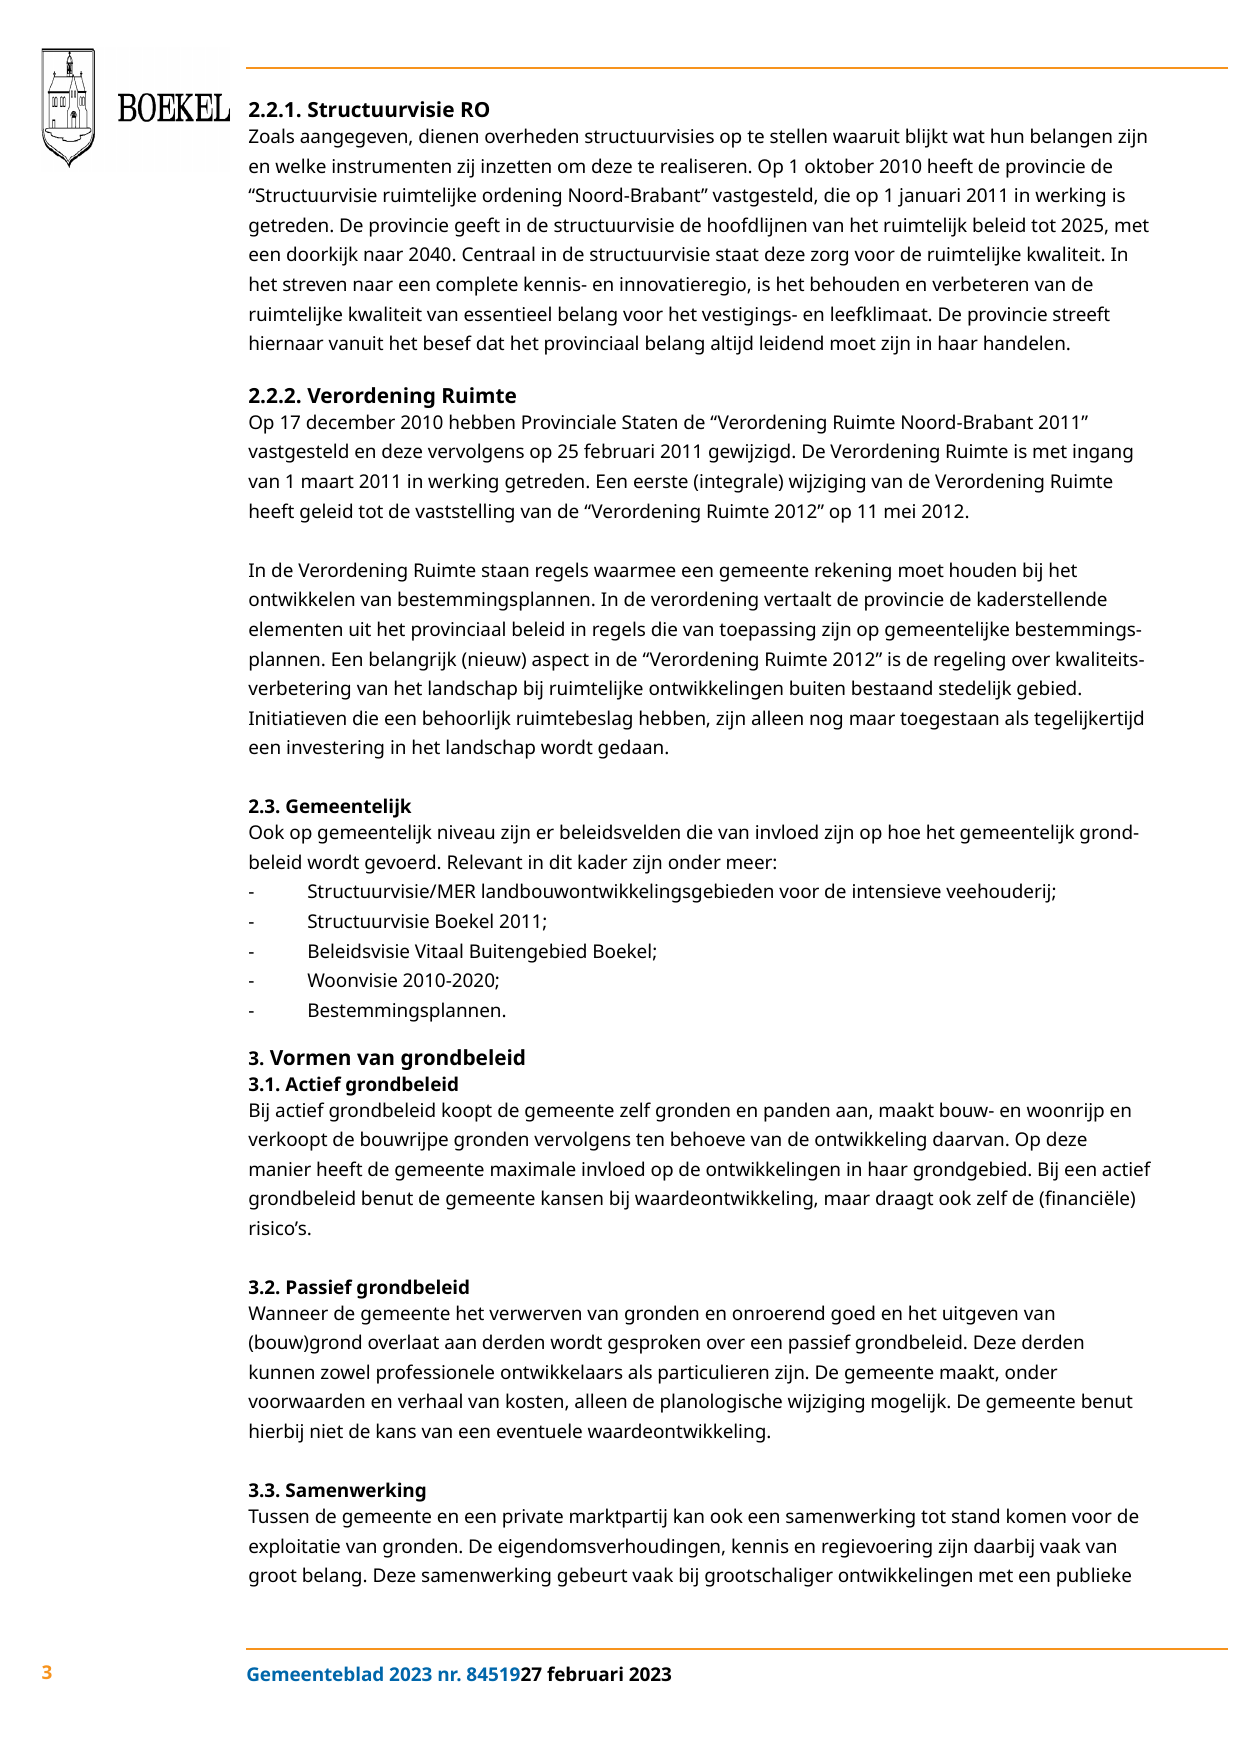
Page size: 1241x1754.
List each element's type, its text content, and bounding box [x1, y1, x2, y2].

list Bestemmingsplannen. [248, 997, 1152, 1023]
text 3.2. Passief grondbeleid [248, 1274, 1152, 1300]
text 3.1. Actief grondbeleid [248, 1071, 1152, 1097]
text 2.2.1. Structuurvisie RO [248, 95, 1152, 123]
text Tussen de gemeente en een private marktpartij kan ook een samenwerking tot stand komen voor de exploitatie van gronden. De eigendomsverhoudingen, kennis en regievoering zijn daarbij vaak van groot belang. Deze samenwerking gebeurt vaak bij grootschaliger ontwikkelingen met een publieke [248, 1503, 1152, 1588]
text 2.2.2. Verordening Ruimte [248, 381, 1152, 409]
text In de Verordening Ruimte staan regels waarmee een gemeente rekening moet houden bij het ontwikkelen van bestemmingsplannen. In de verordening vertaalt de provincie de kaderstellende elementen uit het provinciaal beleid in regels die van toepassing zijn op gemeentelijke bestemmings- plannen. Een belangrijk (nieuw) aspect in de “Verordening Ruimte 2012” is de regeling over kwaliteits- verbetering van het landschap bij ruimtelijke ontwikkelingen buiten bestaand stedelijk gebied. Initiatieven die een behoorlijk ruimtebeslag hebben, zijn alleen nog maar toegestaan als tegelijkertijd een investering in het landschap wordt gedaan. [248, 557, 1152, 760]
text 2.3. Gemeentelijk [248, 794, 1152, 819]
list Structuurvisie/MER landbouwontwikkelingsgebieden voor de intensieve veehouderij; [248, 879, 1152, 904]
list Woonvisie 2010-2020; [248, 967, 1152, 993]
list Beleidsvisie Vitaal Buitengebied Boekel; [248, 938, 1152, 963]
text Wanneer de gemeente het verwerven van gronden en onroerend goed en het uitgeven van (bouw)grond overlaat aan derden wordt gesproken over een passief grondbeleid. Deze derden kunnen zowel professionele ontwikkelaars als particulieren zijn. De gemeente maakt, onder voorwaarden en verhaal van kosten, alleen de planologische wijziging mogelijk. De gemeente benut hierbij niet de kans van een eventuele waardeontwikkeling. [248, 1300, 1152, 1444]
list Structuurvisie Boekel 2011; [248, 908, 1152, 934]
text Ook op gemeentelijk niveau zijn er beleidsvelden die van invloed zijn op hoe het gemeentelijk grond- beleid wordt gevoerd. Relevant in dit kader zijn onder meer: [248, 819, 1152, 875]
text 3.3. Samenwerking [248, 1477, 1152, 1503]
text Op 17 december 2010 hebben Provinciale Staten de “Verordening Ruimte Noord-Brabant 2011” vastgesteld en deze vervolgens op 25 februari 2011 gewijzigd. De Verordening Ruimte is met ingang van 1 maart 2011 in werking getreden. Een eerste (integrale) wijziging van de Verordening Ruimte heeft geleid tot de vaststelling van de “Verordening Ruimte 2012” op 11 mei 2012. [248, 409, 1152, 524]
picture [41, 47, 231, 172]
text Bij actief grondbeleid koopt de gemeente zelf gronden en panden aan, maakt bouw- en woonrijp en verkoopt de bouwrijpe gronden vervolgens ten behoeve van de ontwikkeling daarvan. Op deze manier heeft de gemeente maximale invloed op de ontwikkelingen in haar grondgebied. Bij een actief grondbeleid benut de gemeente kansen bij waardeontwikkeling, maar draagt ook zelf de (financiële) risico’s. [248, 1097, 1152, 1241]
text Zoals aangegeven, dienen overheden structuurvisies op te stellen waaruit blijkt wat hun belangen zijn en welke instrumenten zij inzetten om deze te realiseren. Op 1 oktober 2010 heeft de provincie de “Structuurvisie ruimtelijke ordening Noord-Brabant” vastgesteld, die op 1 januari 2011 in werking is getreden. De provincie geeft in de structuurvisie de hoofdlijnen van het ruimtelijk beleid tot 2025, met een doorkijk naar 2040. Centraal in de structuurvisie staat deze zorg voor de ruimtelijke kwaliteit. In het streven naar een complete kennis- en innovatieregio, is het behouden en verbeteren van de ruimtelijke kwaliteit van essentieel belang voor het vestigings- en leefklimaat. De provincie streeft hiernaar vanuit het besef dat het provinciaal belang altijd leidend moet zijn in haar handelen. [248, 123, 1152, 356]
text 3. Vormen van grondbeleid [248, 1043, 1152, 1071]
